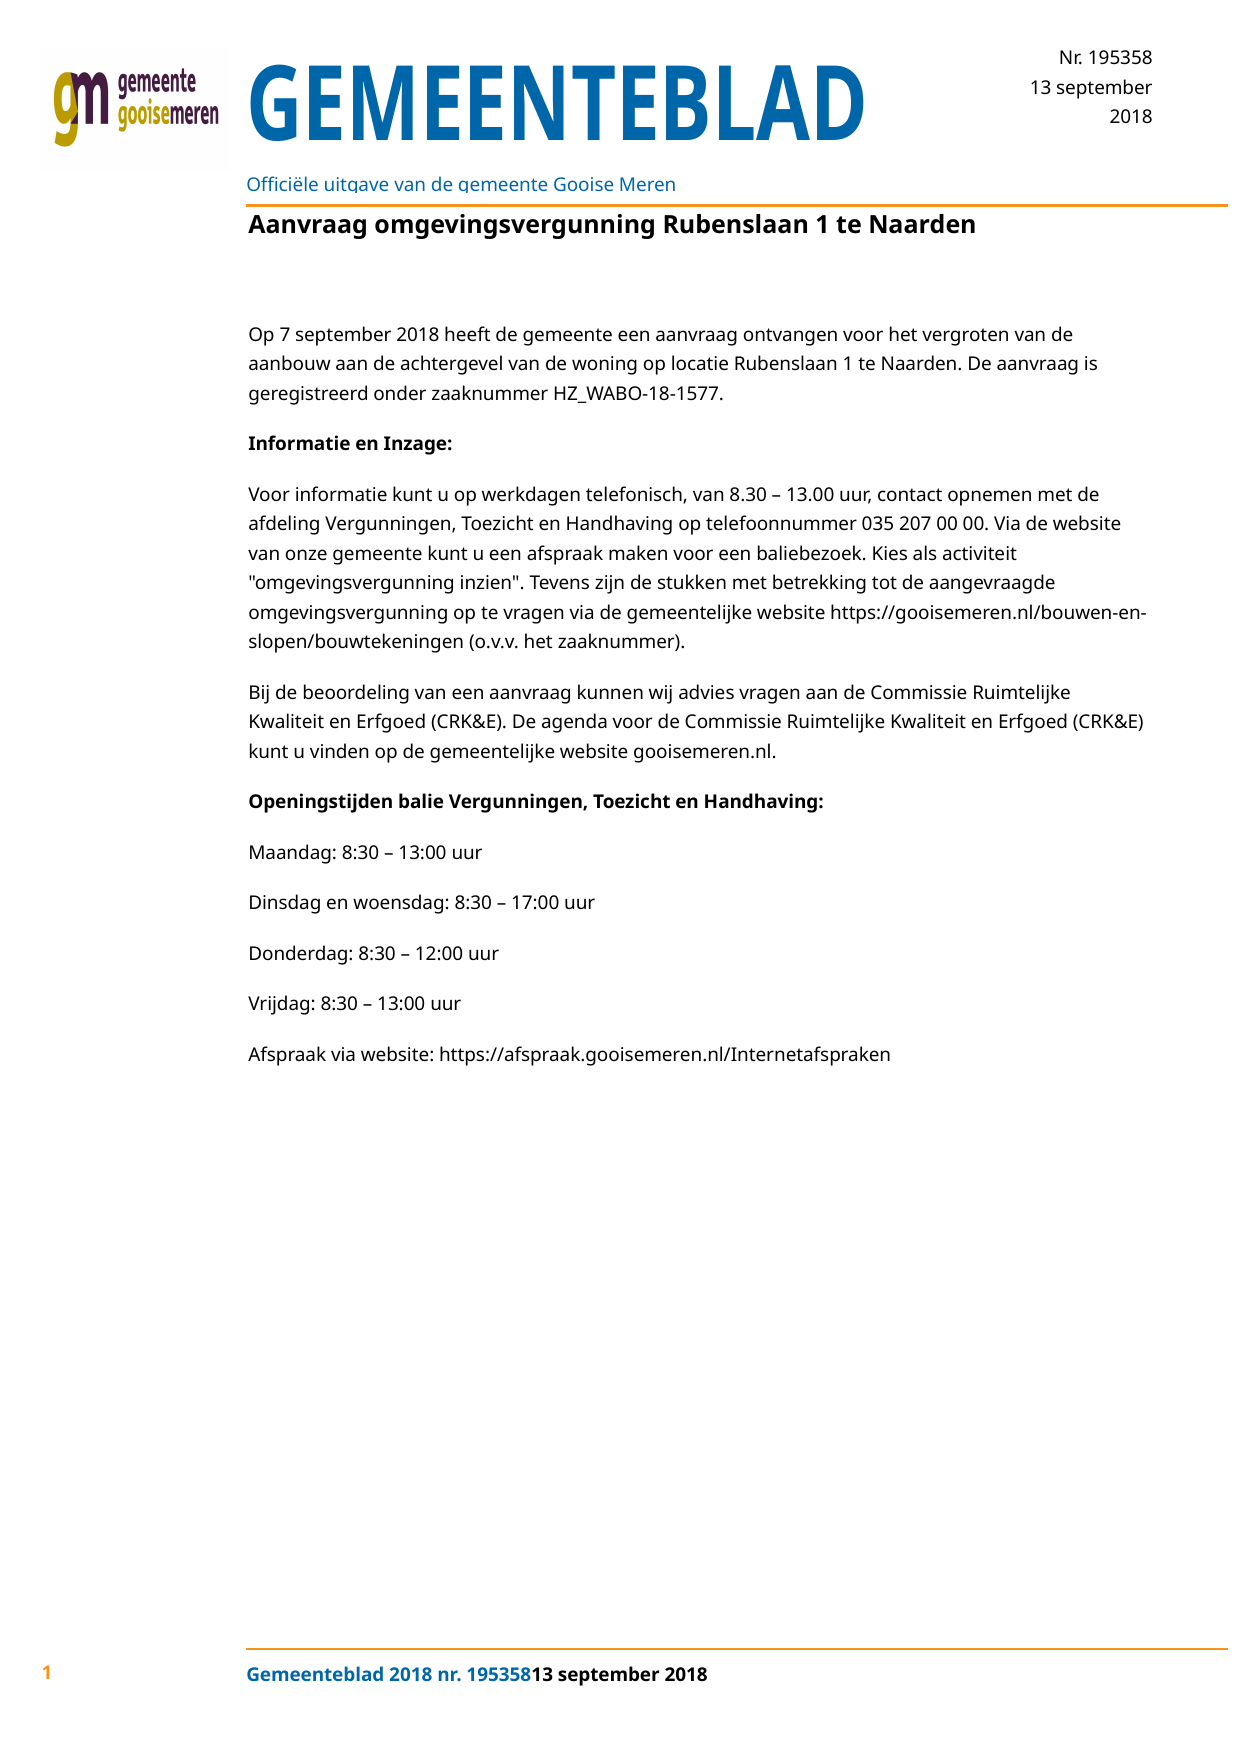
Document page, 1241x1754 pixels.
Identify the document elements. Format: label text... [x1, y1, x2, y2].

picture [41, 47, 231, 172]
text Maandag: 8:30 – 13:00 uur [248, 839, 1152, 865]
text Aanvraag omgevingsvergunning Rubenslaan 1 te Naarden [248, 207, 1152, 241]
text Afspraak via website: https://afspraak.gooisemeren.nl/Internetafspraken [248, 1041, 1152, 1066]
text Openingstijden balie Vergunningen, Toezicht en Handhaving: [248, 789, 1152, 814]
text Voor informatie kunt u op werkdagen telefonisch, van 8.30 – 13.00 uur, contact opnemen met de afdeling Vergunningen, Toezicht en Handhaving op telefoonnummer 035 207 00 00. Via de website van onze gemeente kunt u een afspraak maken voor een baliebezoek. Kies als activiteit "omgevingsvergunning inzien". Tevens zijn de stukken met betrekking tot de aangevraagde omgevingsvergunning op te vragen via de gemeentelijke website https://gooisemeren.nl/bouwen-en-slopen/bouwtekeningen (o.v.v. het zaaknummer). [248, 481, 1152, 654]
text Bij de beoordeling van een aanvraag kunnen wij advies vragen aan de Commissie Ruimtelijke Kwaliteit en Erfgoed (CRK&E). De agenda voor de Commissie Ruimtelijke Kwaliteit en Erfgoed (CRK&E) kunt u vinden op de gemeentelijke website gooisemeren.nl. [248, 679, 1152, 764]
text Op 7 september 2018 heeft de gemeente een aanvraag ontvangen voor het vergroten van de aanbouw aan de achtergevel van de woning op locatie Rubenslaan 1 te Naarden. De aanvraag is geregistreerd onder zaaknummer HZ_WABO-18-1577. [248, 321, 1152, 406]
text Vrijdag: 8:30 – 13:00 uur [248, 990, 1152, 1016]
text Donderdag: 8:30 – 12:00 uur [248, 940, 1152, 966]
text Dinsdag en woensdag: 8:30 – 17:00 uur [248, 889, 1152, 915]
text Informatie en Inzage: [248, 430, 1152, 456]
